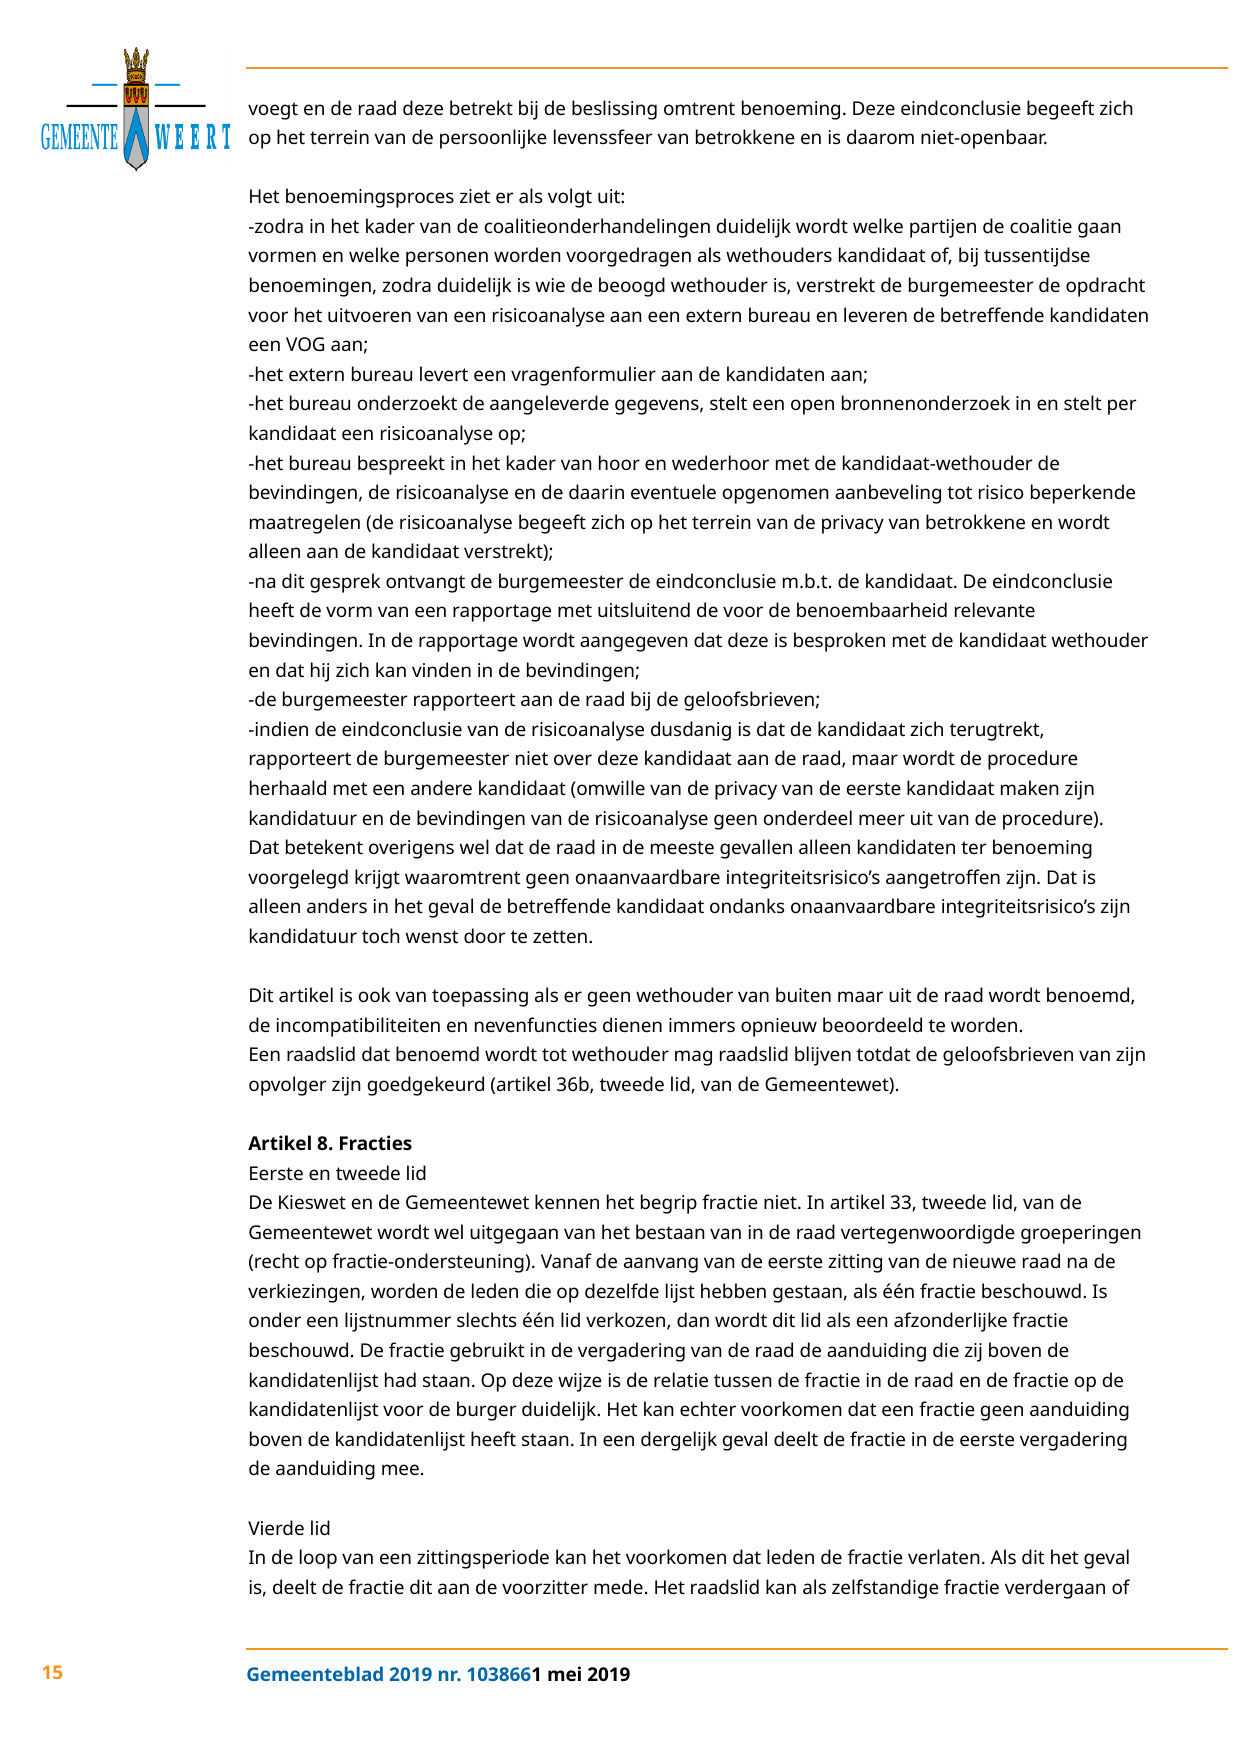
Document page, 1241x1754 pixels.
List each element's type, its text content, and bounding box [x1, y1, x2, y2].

text -het bureau onderzoekt de aangeleverde gegevens, stelt een open bronnenonderzoek in en stelt per kandidaat een risicoanalyse op; [248, 391, 1152, 446]
text Dat betekent overigens wel dat de raad in de meeste gevallen alleen kandidaten ter benoeming voorgelegd krijgt waaromtrent geen onaanvaardbare integriteitsrisico’s aangetroffen zijn. Dat is alleen anders in het geval de betreffende kandidaat ondanks onaanvaardbare integriteitsrisico’s zijn kandidatuur toch wenst door te zetten. [248, 834, 1152, 949]
picture [41, 47, 231, 172]
text Dit artikel is ook van toepassing als er geen wethouder van buiten maar uit de raad wordt benoemd, de incompatibiliteiten en nevenfuncties dienen immers opnieuw beoordeeld te worden. [248, 982, 1152, 1038]
text Vierde lid [248, 1515, 1152, 1541]
text -zodra in het kader van de coalitieonderhandelingen duidelijk wordt welke partijen de coalitie gaan vormen en welke personen worden voorgedragen als wethouders kandidaat of, bij tussentijdse benoemingen, zodra duidelijk is wie de beoogd wethouder is, verstrekt de burgemeester de opdracht voor het uitvoeren van een risicoanalyse aan een extern bureau en leveren de betreffende kandidaten een VOG aan; [248, 213, 1152, 357]
text In de loop van een zittingsperiode kan het voorkomen dat leden de fractie verlaten. Als dit het geval is, deelt de fractie dit aan de voorzitter mede. Het raadslid kan als zelfstandige fractie verdergaan of [248, 1544, 1152, 1600]
text De Kieswet en de Gemeentewet kennen het begrip fractie niet. In artikel 33, tweede lid, van de Gemeentewet wordt wel uitgegaan van het bestaan van in de raad vertegenwoordigde groeperingen (recht op fractie-ondersteuning). Vanaf de aanvang van de eerste zitting van de nieuwe raad na de verkiezingen, worden de leden die op dezelfde lijst hebben gestaan, als één fractie beschouwd. Is onder een lijstnummer slechts één lid verkozen, dan wordt dit lid als een afzonderlijke fractie beschouwd. De fractie gebruikt in de vergadering van de raad de aanduiding die zij boven de kandidatenlijst had staan. Op deze wijze is de relatie tussen de fractie in de raad en de fractie op de kandidatenlijst voor de burger duidelijk. Het kan echter voorkomen dat een fractie geen aanduiding boven de kandidatenlijst heeft staan. In een dergelijk geval deelt de fractie in de eerste vergadering de aanduiding mee. [248, 1189, 1152, 1481]
text voegt en de raad deze betrekt bij de beslissing omtrent benoeming. Deze eindconclusie begeeft zich op het terrein van de persoonlijke levenssfeer van betrokkene en is daarom niet-openbaar. [248, 95, 1152, 150]
text -na dit gesprek ontvangt de burgemeester de eindconclusie m.b.t. de kandidaat. De eindconclusie heeft de vorm van een rapportage met uitsluitend de voor de benoembaarheid relevante bevindingen. In de rapportage wordt aangegeven dat deze is besproken met de kandidaat wethouder en dat hij zich kan vinden in de bevindingen; [248, 568, 1152, 683]
text -het bureau bespreekt in het kader van hoor en wederhoor met de kandidaat-wethouder de bevindingen, de risicoanalyse en de daarin eventuele opgenomen aanbeveling tot risico beperkende maatregelen (de risicoanalyse begeeft zich op het terrein van de privacy van betrokkene en wordt alleen aan de kandidaat verstrekt); [248, 450, 1152, 564]
text Artikel 8. Fracties [248, 1130, 1152, 1156]
text -de burgemeester rapporteert aan de raad bij de geloofsbrieven; [248, 686, 1152, 712]
text Het benoemingsproces ziet er als volgt uit: [248, 183, 1152, 209]
text Eerste en tweede lid [248, 1160, 1152, 1186]
text -indien de eindconclusie van de risicoanalyse dusdanig is dat de kandidaat zich terugtrekt, rapporteert de burgemeester niet over deze kandidaat aan de raad, maar wordt de procedure herhaald met een andere kandidaat (omwille van de privacy van de eerste kandidaat maken zijn kandidatuur en de bevindingen van de risicoanalyse geen onderdeel meer uit van de procedure). [248, 716, 1152, 831]
text Een raadslid dat benoemd wordt tot wethouder mag raadslid blijven totdat de geloofsbrieven van zijn opvolger zijn goedgekeurd (artikel 36b, tweede lid, van de Gemeentewet). [248, 1041, 1152, 1097]
text -het extern bureau levert een vragenformulier aan de kandidaten aan; [248, 361, 1152, 387]
